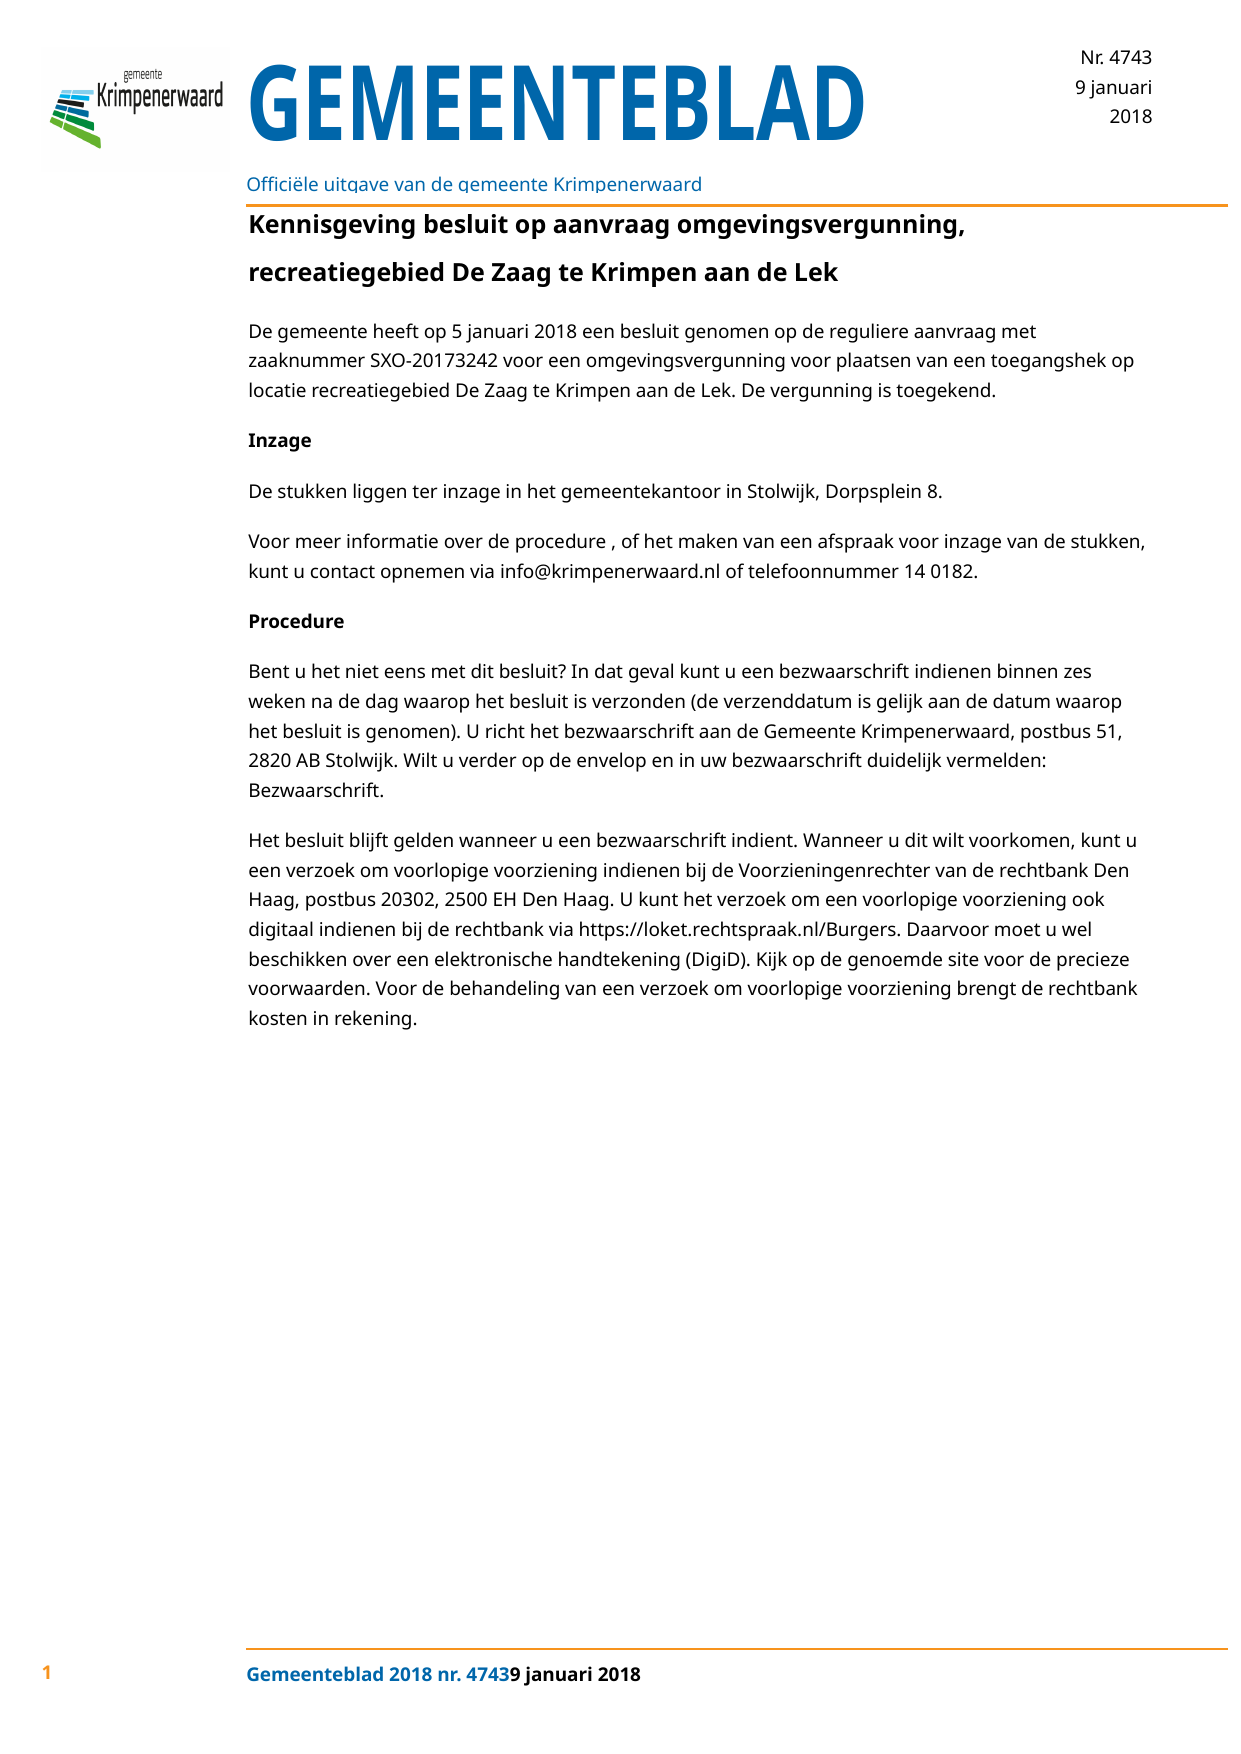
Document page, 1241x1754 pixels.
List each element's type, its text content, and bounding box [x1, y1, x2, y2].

text Bent u het niet eens met dit besluit? In dat geval kunt u een bezwaarschrift indienen binnen zes weken na de dag waarop het besluit is verzonden (de verzenddatum is gelijk aan de datum waarop het besluit is genomen). U richt het bezwaarschrift aan de Gemeente Krimpenerwaard, postbus 51, 2820 AB Stolwijk. Wilt u verder op de envelop en in uw bezwaarschrift duidelijk vermelden: Bezwaarschrift. [248, 659, 1152, 803]
text Kennisgeving besluit op aanvraag omgevingsvergunning, recreatiegebied De Zaag te Krimpen aan de Lek [248, 207, 1152, 288]
text Procedure [248, 608, 1152, 634]
text Inzage [248, 427, 1152, 453]
text De stukken liggen ter inzage in het gemeentekantoor in Stolwijk, Dorpsplein 8. [248, 478, 1152, 504]
text De gemeente heeft op 5 januari 2018 een besluit genomen op de reguliere aanvraag met zaaknummer SXO-20173242 voor een omgevingsvergunning voor plaatsen van een toegangshek op locatie recreatiegebied De Zaag te Krimpen aan de Lek. De vergunning is toegekend. [248, 318, 1152, 403]
text Voor meer informatie over de procedure , of het maken van een afspraak voor inzage van de stukken, kunt u contact opnemen via info@krimpenerwaard.nl of telefoonnummer 14 0182. [248, 528, 1152, 584]
text Het besluit blijft gelden wanneer u een bezwaarschrift indient. Wanneer u dit wilt voorkomen, kunt u een verzoek om voorlopige voorziening indienen bij de Voorzieningenrechter van de rechtbank Den Haag, postbus 20302, 2500 EH Den Haag. U kunt het verzoek om een voorlopige voorziening ook digitaal indienen bij de rechtbank via https://loket.rechtspraak.nl/Burgers. Daarvoor moet u wel beschikken over een elektronische handtekening (DigiD). Kijk op de genoemde site voor de precieze voorwaarden. Voor de behandeling van een verzoek om voorlopige voorziening brengt de rechtbank kosten in rekening. [248, 827, 1152, 1031]
picture [41, 47, 231, 172]
